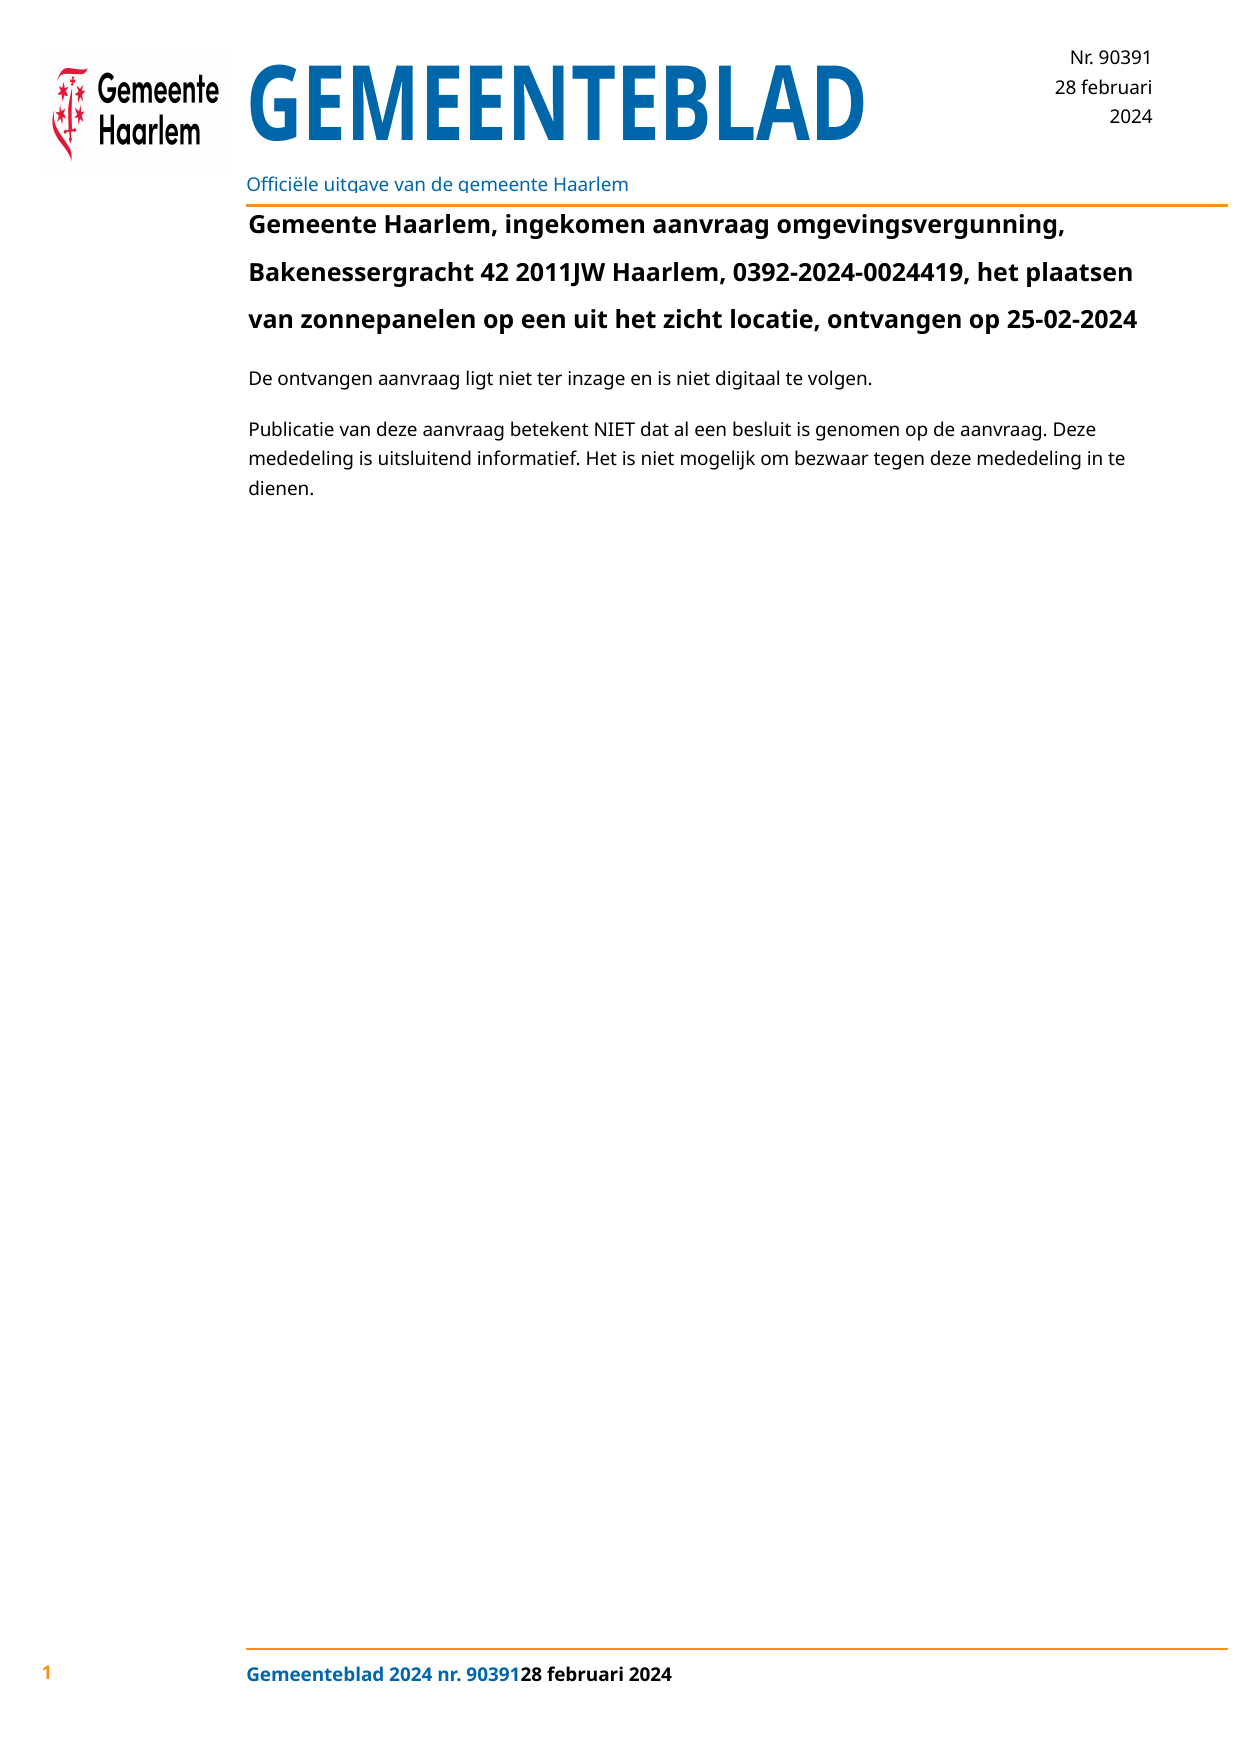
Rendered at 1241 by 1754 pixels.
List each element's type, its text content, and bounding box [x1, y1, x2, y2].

picture [41, 47, 231, 172]
text De ontvangen aanvraag ligt niet ter inzage en is niet digitaal te volgen. [248, 366, 1152, 391]
text Publicatie van deze aanvraag betekent NIET dat al een besluit is genomen op de aanvraag. Deze mededeling is uitsluitend informatief. Het is niet mogelijk om bezwaar tegen deze mededeling in te dienen. [248, 416, 1152, 501]
text Gemeente Haarlem, ingekomen aanvraag omgevingsvergunning, Bakenessergracht 42 2011JW Haarlem, 0392-2024-0024419, het plaatsen van zonnepanelen op een uit het zicht locatie, ontvangen op 25-02-2024 [248, 207, 1152, 336]
